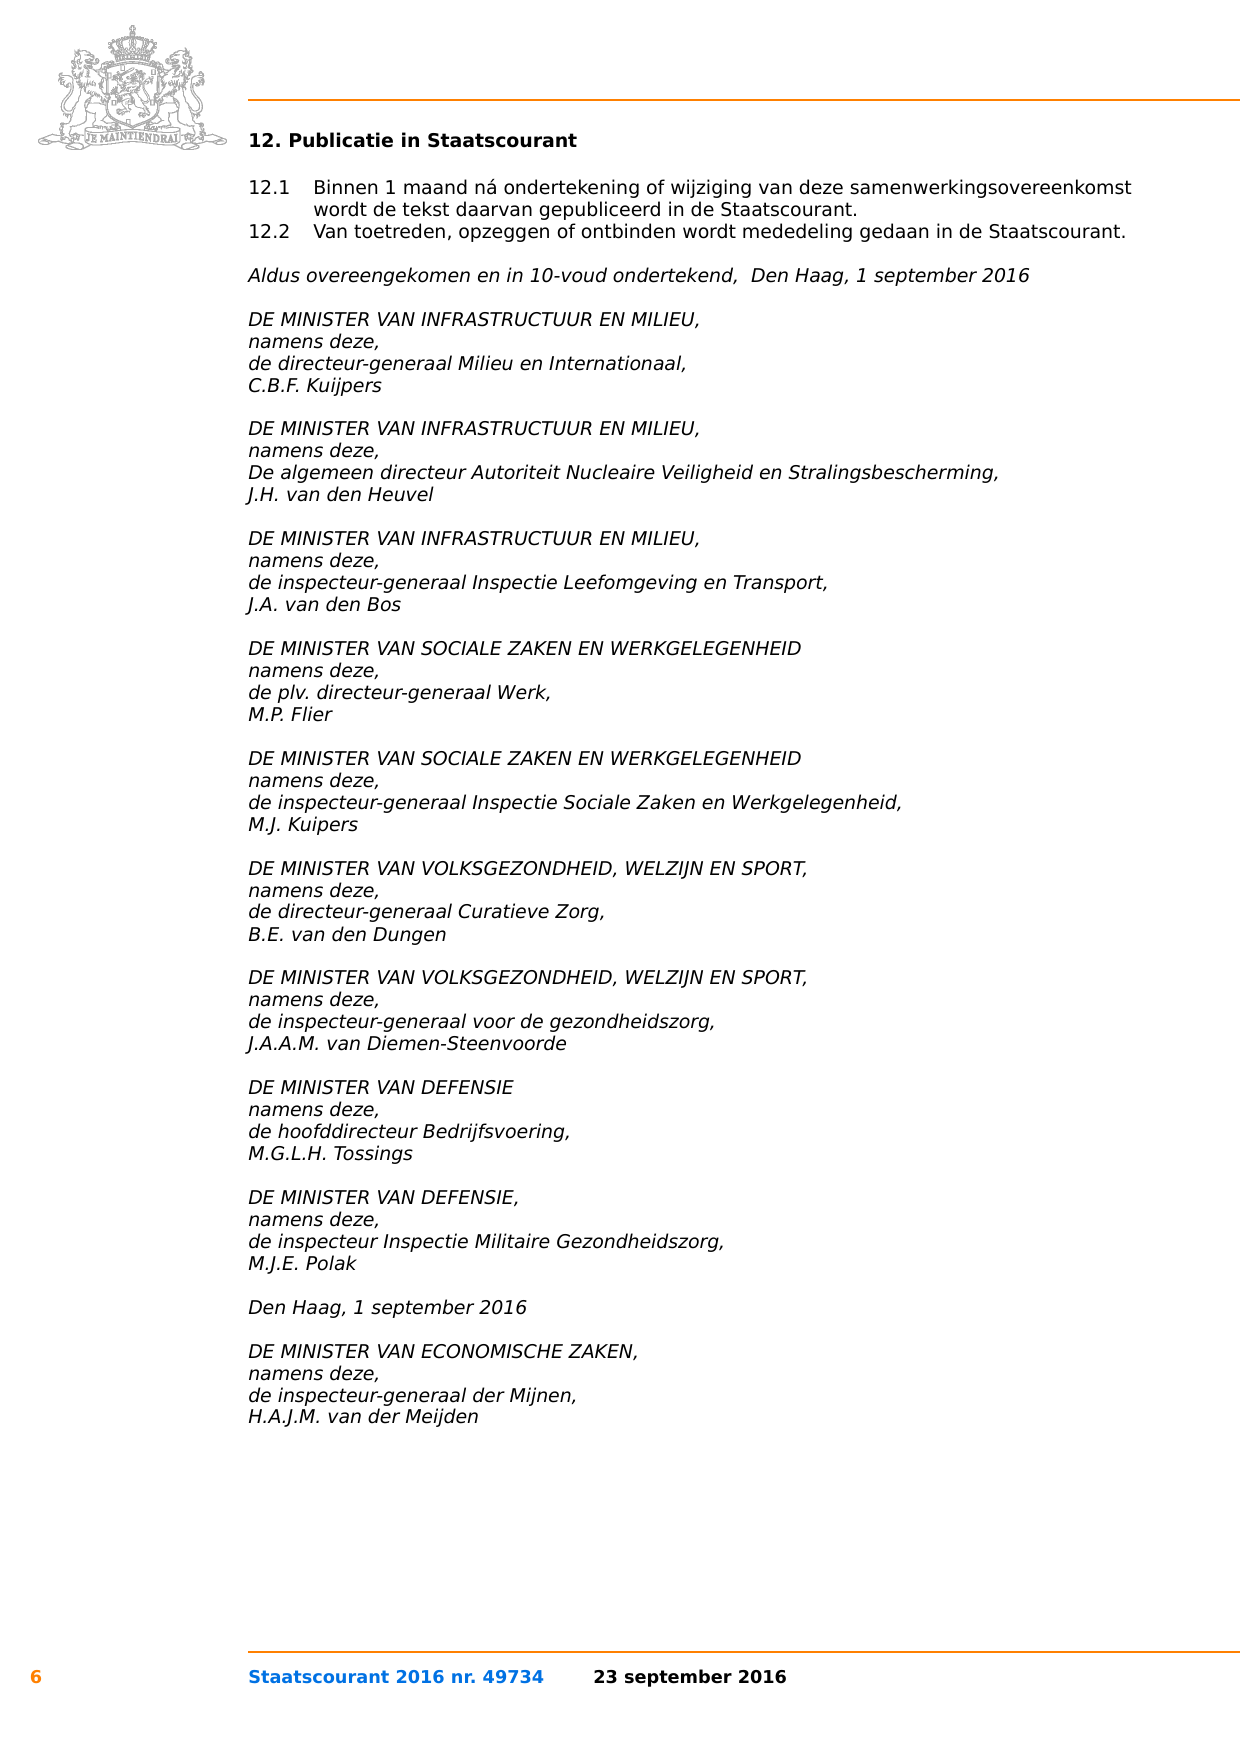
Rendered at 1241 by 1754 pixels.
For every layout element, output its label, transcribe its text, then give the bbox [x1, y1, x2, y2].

text DE MINISTER VAN INFRASTRUCTUUR EN MILIEU, namens deze, de directeur-generaal Milieu en Internationaal, C.B.F. Kuijpers [248, 308, 1163, 396]
picture [38, 25, 227, 150]
text Aldus overeengekomen en in 10-voud ondertekend, Den Haag, 1 september 2016 [248, 265, 1163, 287]
text DE MINISTER VAN VOLKSGEZONDHEID, WELZIJN EN SPORT, namens deze, de directeur-generaal Curatieve Zorg, B.E. van den Dungen [248, 857, 1163, 945]
text DE MINISTER VAN SOCIALE ZAKEN EN WERKGELEGENHEID namens deze, de plv. directeur-generaal Werk, M.P. Flier [248, 638, 1163, 726]
text Den Haag, 1 september 2016 [248, 1297, 1163, 1319]
text 12.2 Van toetreden, opzeggen of ontbinden wordt mededeling gedaan in de Staatscourant. [248, 221, 1163, 243]
text 12.1 Binnen 1 maand ná ondertekening of wijziging van deze samenwerkingsovereenkomst wordt de tekst daarvan gepubliceerd in de Staatscourant. [248, 177, 1163, 221]
text DE MINISTER VAN INFRASTRUCTUUR EN MILIEU, namens deze, De algemeen directeur Autoriteit Nucleaire Veiligheid en Stralingsbescherming, J.H. van den Heuvel [248, 418, 1163, 506]
text DE MINISTER VAN VOLKSGEZONDHEID, WELZIJN EN SPORT, namens deze, de inspecteur-generaal voor de gezondheidszorg, J.A.A.M. van Diemen-Steenvoorde [248, 967, 1163, 1055]
text DE MINISTER VAN INFRASTRUCTUUR EN MILIEU, namens deze, de inspecteur-generaal Inspectie Leefomgeving en Transport, J.A. van den Bos [248, 528, 1163, 616]
subtitle 12. Publicatie in Staatscourant [248, 130, 1163, 152]
text DE MINISTER VAN DEFENSIE namens deze, de hoofddirecteur Bedrijfsvoering, M.G.L.H. Tossings [248, 1077, 1163, 1165]
text DE MINISTER VAN ECONOMISCHE ZAKEN, namens deze, de inspecteur-generaal der Mijnen, H.A.J.M. van der Meijden [248, 1341, 1163, 1428]
text DE MINISTER VAN SOCIALE ZAKEN EN WERKGELEGENHEID namens deze, de inspecteur-generaal Inspectie Sociale Zaken en Werkgelegenheid, M.J. Kuipers [248, 748, 1163, 836]
text DE MINISTER VAN DEFENSIE, namens deze, de inspecteur Inspectie Militaire Gezondheidszorg, M.J.E. Polak [248, 1187, 1163, 1275]
